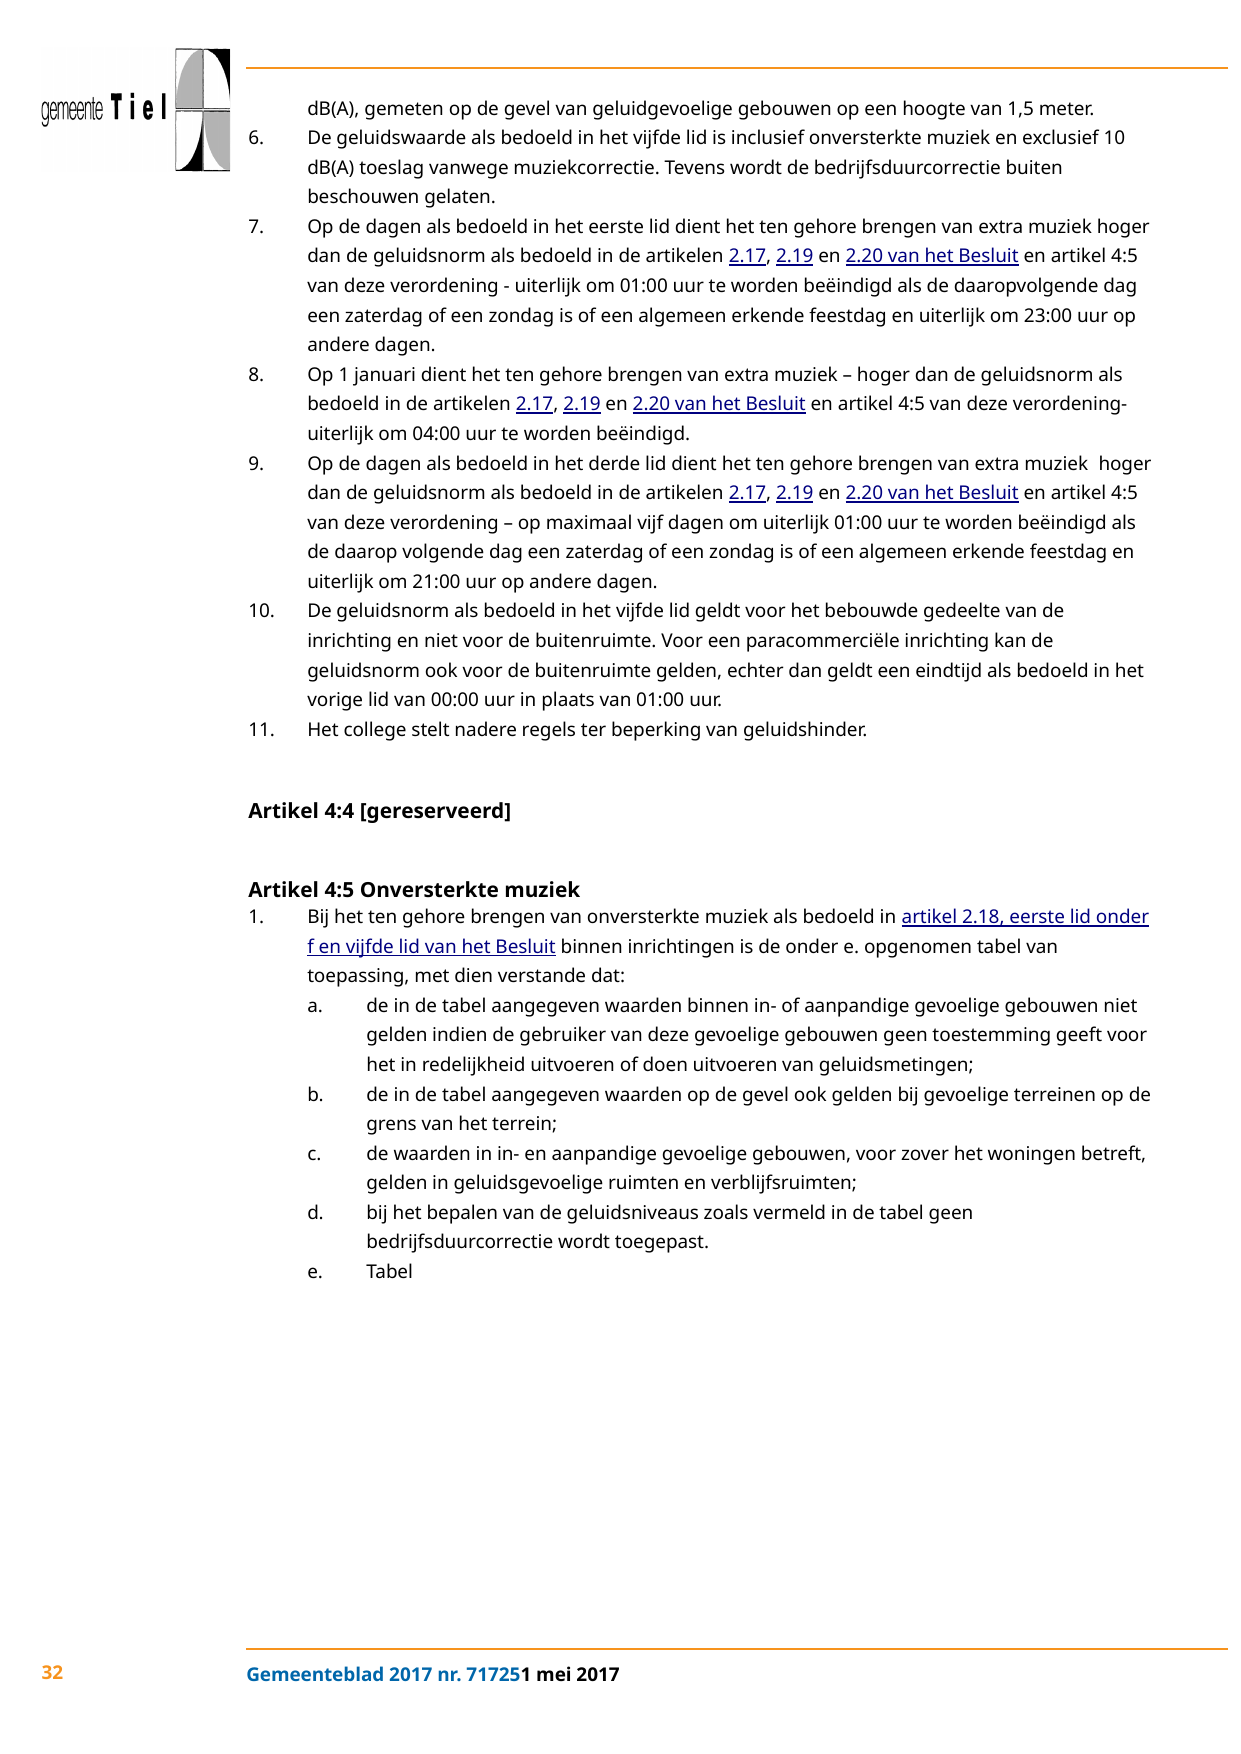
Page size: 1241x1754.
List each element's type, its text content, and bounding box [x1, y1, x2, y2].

picture [41, 47, 231, 172]
list bij het bepalen van de geluidsniveaus zoals vermeld in de tabel geen bedrijfsduurcorrectie wordt toegepast. [307, 1199, 1152, 1254]
list Op de dagen als bedoeld in het derde lid dient het ten gehore brengen van extra muziek hoger dan de geluidsnorm als bedoeld in de artikelen 2.17, 2.19 en 2.20 van het Besluit en artikel 4:5 van deze verordening – op maximaal vijf dagen om uiterlijk 01:00 uur te worden beëindigd als de daarop volgende dag een zaterdag of een zondag is of een algemeen erkende feestdag en uiterlijk om 21:00 uur op andere dagen. [248, 450, 1152, 594]
text Artikel 4:5 Onversterkte muziek [248, 875, 1152, 903]
list Tabel [307, 1258, 1152, 1284]
list de waarden in in- en aanpandige gevoelige gebouwen, voor zover het woningen betreft, gelden in geluidsgevoelige ruimten en verblijfsruimten; [307, 1140, 1152, 1195]
list de in de tabel aangegeven waarden binnen in- of aanpandige gevoelige gebouwen niet gelden indien de gebruiker van deze gevoelige gebouwen geen toestemming geeft voor het in redelijkheid uitvoeren of doen uitvoeren van geluidsmetingen; [307, 992, 1152, 1077]
list Op de dagen als bedoeld in het eerste lid dient het ten gehore brengen van extra muziek hoger dan de geluidsnorm als bedoeld in de artikelen 2.17, 2.19 en 2.20 van het Besluit en artikel 4:5 van deze verordening - uiterlijk om 01:00 uur te worden beëindigd als de daaropvolgende dag een zaterdag of een zondag is of een algemeen erkende feestdag en uiterlijk om 23:00 uur op andere dagen. [248, 213, 1152, 357]
list de in de tabel aangegeven waarden op de gevel ook gelden bij gevoelige terreinen op de grens van het terrein; [307, 1081, 1152, 1136]
list dB(A), gemeten op de gevel van geluidgevoelige gebouwen op een hoogte van 1,5 meter. [248, 95, 1152, 121]
text Artikel 4:4 [gereserveerd] [248, 796, 1152, 824]
list Bij het ten gehore brengen van onversterkte muziek als bedoeld in artikel 2.18, eerste lid onder f en vijfde lid van het Besluit binnen inrichtingen is de onder e. opgenomen tabel van toepassing, met dien verstande dat: [248, 903, 1152, 988]
list De geluidsnorm als bedoeld in het vijfde lid geldt voor het bebouwde gedeelte van de inrichting en niet voor de buitenruimte. Voor een paracommerciële inrichting kan de geluidsnorm ook voor de buitenruimte gelden, echter dan geldt een eindtijd als bedoeld in het vorige lid van 00:00 uur in plaats van 01:00 uur. [248, 598, 1152, 712]
list Op 1 januari dient het ten gehore brengen van extra muziek – hoger dan de geluidsnorm als bedoeld in de artikelen 2.17, 2.19 en 2.20 van het Besluit en artikel 4:5 van deze verordening- uiterlijk om 04:00 uur te worden beëindigd. [248, 361, 1152, 446]
list Het college stelt nadere regels ter beperking van geluidshinder. [248, 716, 1152, 742]
list De geluidswaarde als bedoeld in het vijfde lid is inclusief onversterkte muziek en exclusief 10 dB(A) toeslag vanwege muziekcorrectie. Tevens wordt de bedrijfsduurcorrectie buiten beschouwen gelaten. [248, 124, 1152, 209]
